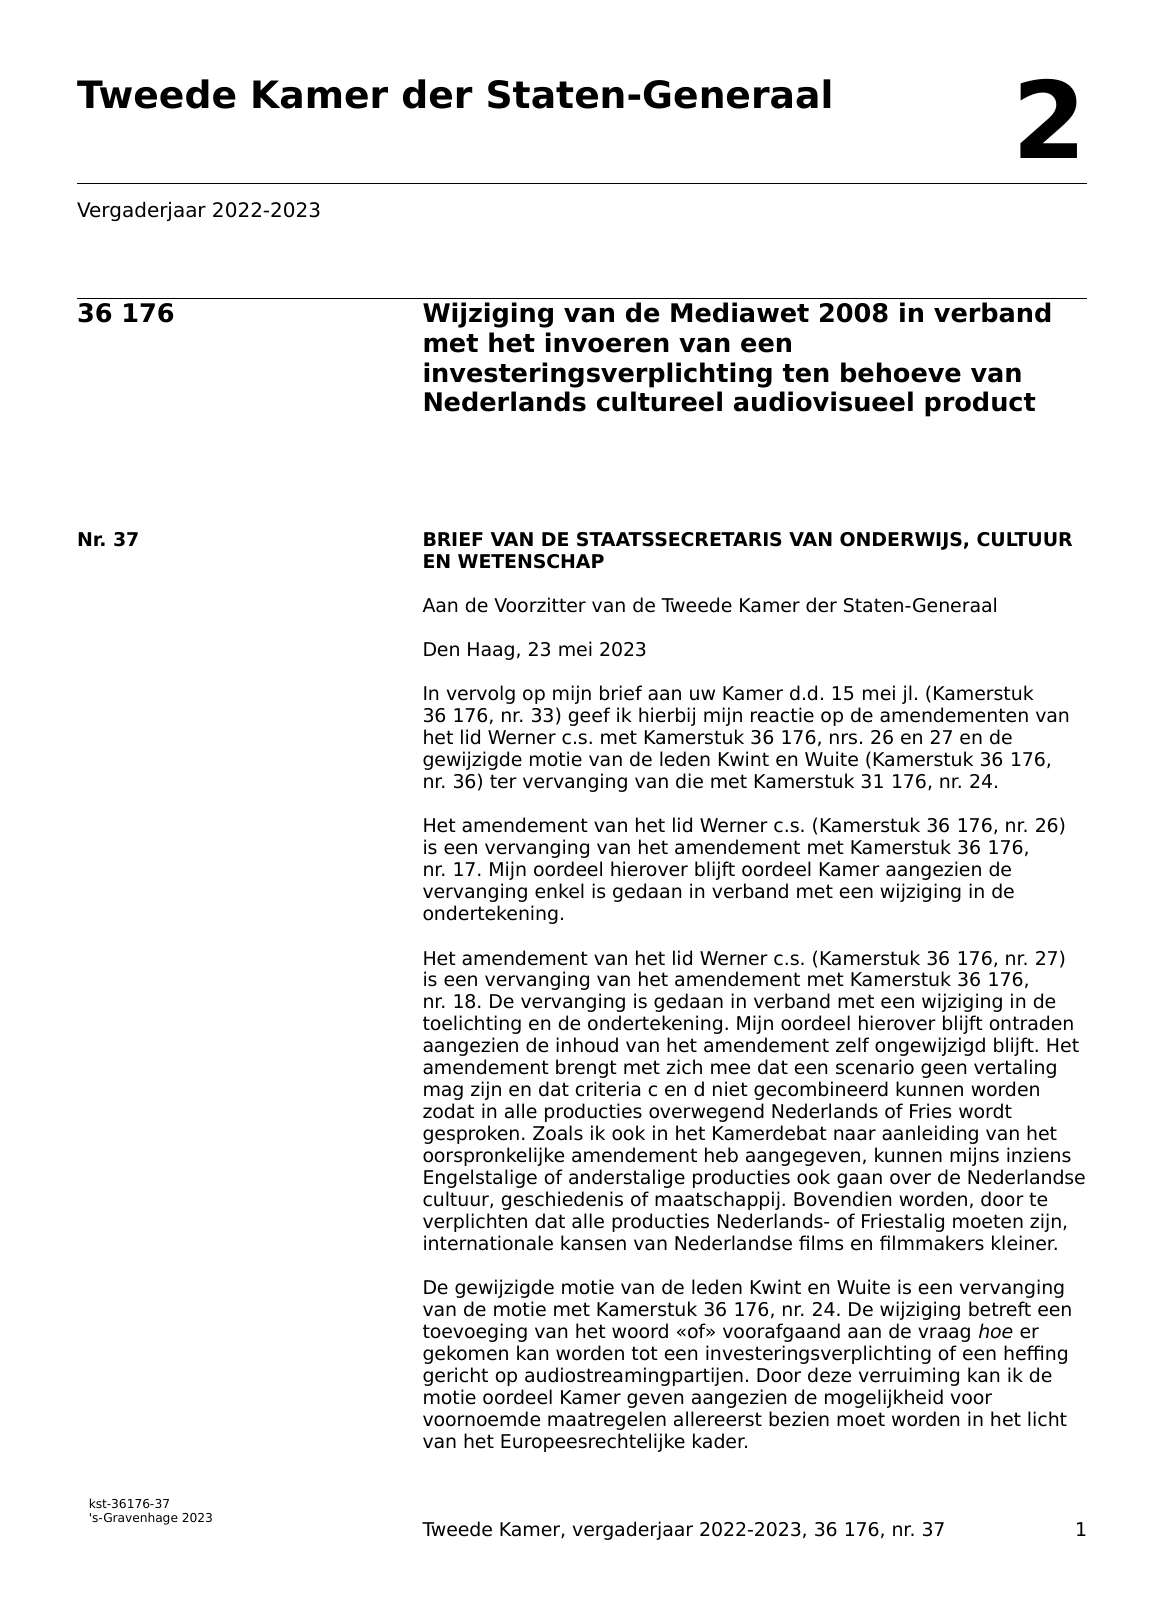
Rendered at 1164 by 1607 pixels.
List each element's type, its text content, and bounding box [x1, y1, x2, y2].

table_header 2 [886, 59, 1087, 183]
table_cell Vergaderjaar 2022-2023 [77, 184, 1087, 298]
text Het amendement van het lid Werner c.s. (Kamerstuk 36 176, nr. 27) is een vervanging van het amendement met Kamerstuk 36 176, nr. 18. De vervanging is gedaan in verband met een wijziging in de toelichting en de ondertekening. Mijn oordeel hierover blijft ontraden aangezien de inhoud van het amendement zelf ongewijzigd blijft. Het amendement brengt met zich mee dat een scenario geen vertaling mag zijn en dat criteria c en d niet gecombineerd kunnen worden zodat in alle producties overwegend Nederlands of Fries wordt gesproken. Zoals ik ook in het Kamerdebat naar aanleiding van het oorspronkelijke amendement heb aangegeven, kunnen mijns inziens Engelstalige of anderstalige producties ook gaan over de Nederlandse cultuur, geschiedenis of maatschappij. Bovendien worden, door te verplichten dat alle producties Nederlands- of Friestalig moeten zijn, internationale kansen van Nederlandse films en filmmakers kleiner. [422, 947, 1087, 1255]
table_header Tweede Kamer der Staten-Generaal [77, 59, 886, 183]
text Het amendement van het lid Werner c.s. (Kamerstuk 36 176, nr. 26) is een vervanging van het amendement met Kamerstuk 36 176, nr. 17. Mijn oordeel hierover blijft oordeel Kamer aangezien de vervanging enkel is gedaan in verband met een wijziging in de ondertekening. [422, 815, 1087, 925]
text kst-36176-37 [88, 1497, 323, 1511]
text In vervolg op mijn brief aan uw Kamer d.d. 15 mei jl. (Kamerstuk 36 176, nr. 33) geef ik hierbij mijn reactie op de amendementen van het lid Werner c.s. met Kamerstuk 36 176, nrs. 26 en 27 en de gewijzigde motie van de leden Kwint en Wuite (Kamerstuk 36 176, nr. 36) ter vervanging van die met Kamerstuk 31 176, nr. 24. [422, 683, 1087, 793]
text De gewijzigde motie van de leden Kwint en Wuite is een vervanging van de motie met Kamerstuk 36 176, nr. 24. De wijziging betreft een toevoeging van het woord «of» voorafgaand aan de vraag hoe er gekomen kan worden tot een investeringsverplichting of een heffing gericht op audiostreamingpartijen. Door deze verruiming kan ik de motie oordeel Kamer geven aangezien de mogelijkheid voor voornoemde maatregelen allereerst bezien moet worden in het licht van het Europeesrechtelijke kader. [422, 1277, 1087, 1453]
subtitle 36 176 Wijziging van de Mediawet 2008 in verband met het invoeren van een investeringsverplichting ten behoeve van Nederlands cultureel audiovisueel product [77, 299, 1087, 418]
subtitle Nr. 37 BRIEF VAN DE STAATSSECRETARIS VAN ONDERWIJS, CULTUUR EN WETENSCHAP [77, 529, 1087, 573]
text Den Haag, 23 mei 2023 [422, 639, 1087, 661]
text Aan de Voorzitter van de Tweede Kamer der Staten-Generaal [422, 595, 1087, 617]
text 's-Gravenhage 2023 [88, 1511, 323, 1525]
